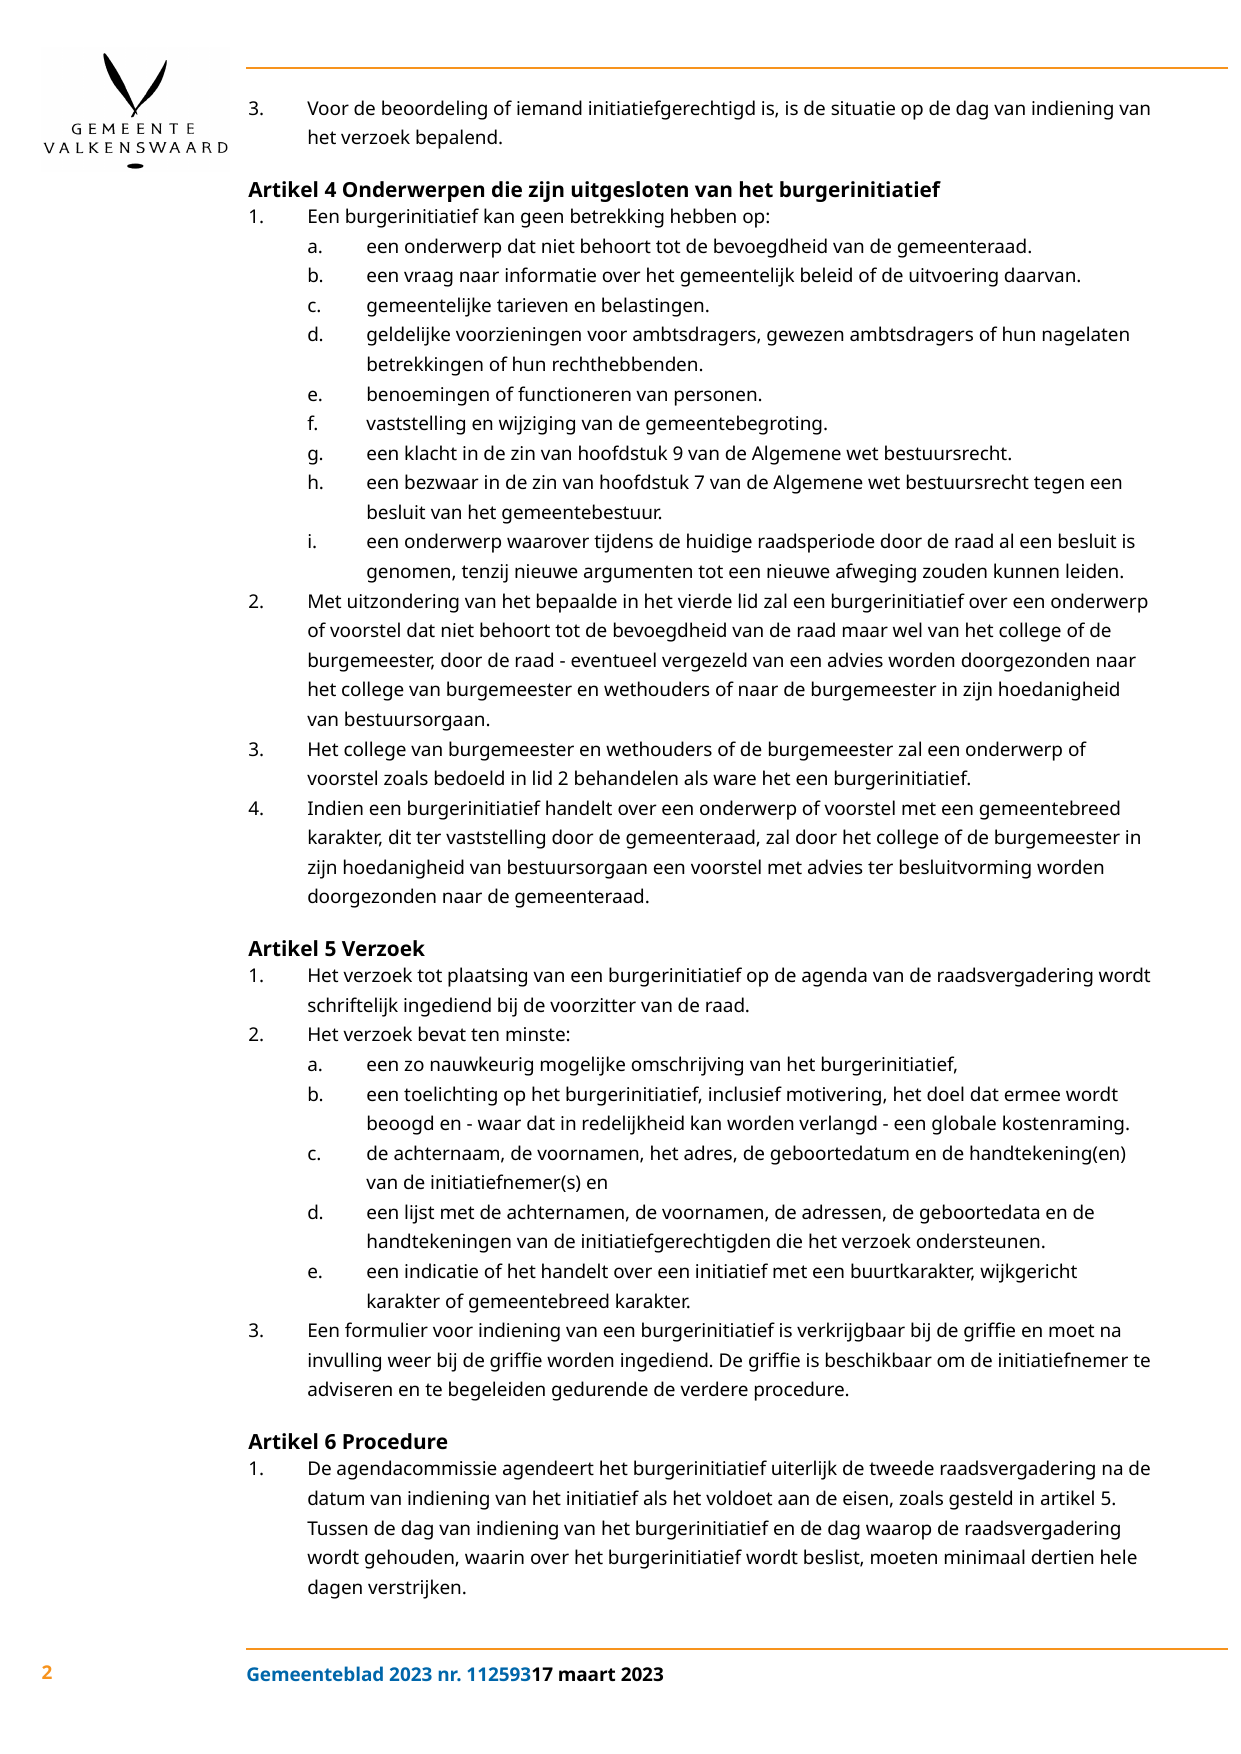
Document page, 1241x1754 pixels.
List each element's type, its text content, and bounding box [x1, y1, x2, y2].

list Voor de beoordeling of iemand initiatiefgerechtigd is, is de situatie op de dag van indiening van het verzoek bepalend. [248, 95, 1152, 150]
list gemeentelijke tarieven en belastingen. [307, 292, 1152, 318]
list een onderwerp waarover tijdens de huidige raadsperiode door de raad al een besluit is genomen, tenzij nieuwe argumenten tot een nieuwe afweging zouden kunnen leiden. [307, 529, 1152, 584]
list Het verzoek tot plaatsing van een burgerinitiatief op de agenda van de raadsvergadering wordt schriftelijk ingediend bij de voorzitter van de raad. [248, 962, 1152, 1018]
picture [41, 47, 231, 172]
list een klacht in de zin van hoofdstuk 9 van de Algemene wet bestuursrecht. [307, 440, 1152, 466]
list een lijst met de achternamen, de voornamen, de adressen, de geboortedata en de handtekeningen van de initiatiefgerechtigden die het verzoek ondersteunen. [307, 1199, 1152, 1254]
list vaststelling en wijziging van de gemeentebegroting. [307, 410, 1152, 436]
list een indicatie of het handelt over een initiatief met een buurtkarakter, wijkgericht karakter of gemeentebreed karakter. [307, 1258, 1152, 1314]
list een bezwaar in de zin van hoofdstuk 7 van de Algemene wet bestuursrecht tegen een besluit van het gemeentebestuur. [307, 469, 1152, 525]
list De agendacommissie agendeert het burgerinitiatief uiterlijk de tweede raadsvergadering na de datum van indiening van het initiatief als het voldoet aan de eisen, zoals gesteld in artikel 5. Tussen de dag van indiening van het burgerinitiatief en de dag waarop de raadsvergadering wordt gehouden, waarin over het burgerinitiatief wordt beslist, moeten minimaal dertien hele dagen verstrijken. [248, 1456, 1152, 1599]
text Artikel 4 Onderwerpen die zijn uitgesloten van het burgerinitiatief [248, 175, 1152, 203]
list Indien een burgerinitiatief handelt over een onderwerp of voorstel met een gemeentebreed karakter, dit ter vaststelling door de gemeenteraad, zal door het college of de burgemeester in zijn hoedanigheid van bestuursorgaan een voorstel met advies ter besluitvorming worden doorgezonden naar de gemeenteraad. [248, 795, 1152, 909]
list een zo nauwkeurig mogelijke omschrijving van het burgerinitiatief, [307, 1051, 1152, 1077]
list Een formulier voor indiening van een burgerinitiatief is verkrijgbaar bij de griffie en moet na invulling weer bij de griffie worden ingediend. De griffie is beschikbaar om de initiatiefnemer te adviseren en te begeleiden gedurende de verdere procedure. [248, 1317, 1152, 1402]
list een onderwerp dat niet behoort tot de bevoegdheid van de gemeenteraad. [307, 233, 1152, 258]
list Het college van burgemeester en wethouders of de burgemeester zal een onderwerp of voorstel zoals bedoeld in lid 2 behandelen als ware het een burgerinitiatief. [248, 736, 1152, 791]
list geldelijke voorzieningen voor ambtsdragers, gewezen ambtsdragers of hun nagelaten betrekkingen of hun rechthebbenden. [307, 322, 1152, 377]
list Een burgerinitiatief kan geen betrekking hebben op: [248, 203, 1152, 229]
list Het verzoek bevat ten minste: [248, 1022, 1152, 1047]
list een toelichting op het burgerinitiatief, inclusief motivering, het doel dat ermee wordt beoogd en - waar dat in redelijkheid kan worden verlangd - een globale kostenraming. [307, 1081, 1152, 1136]
list benoemingen of functioneren van personen. [307, 381, 1152, 406]
list de achternaam, de voornamen, het adres, de geboortedatum en de handtekening(en) van de initiatiefnemer(s) en [307, 1140, 1152, 1195]
text Artikel 5 Verzoek [248, 934, 1152, 962]
list een vraag naar informatie over het gemeentelijk beleid of de uitvoering daarvan. [307, 262, 1152, 288]
text Artikel 6 Procedure [248, 1427, 1152, 1456]
list Met uitzondering van het bepaalde in het vierde lid zal een burgerinitiatief over een onderwerp of voorstel dat niet behoort tot de bevoegdheid van de raad maar wel van het college of de burgemeester, door de raad - eventueel vergezeld van een advies worden doorgezonden naar het college van burgemeester en wethouders of naar de burgemeester in zijn hoedanigheid van bestuursorgaan. [248, 588, 1152, 732]
